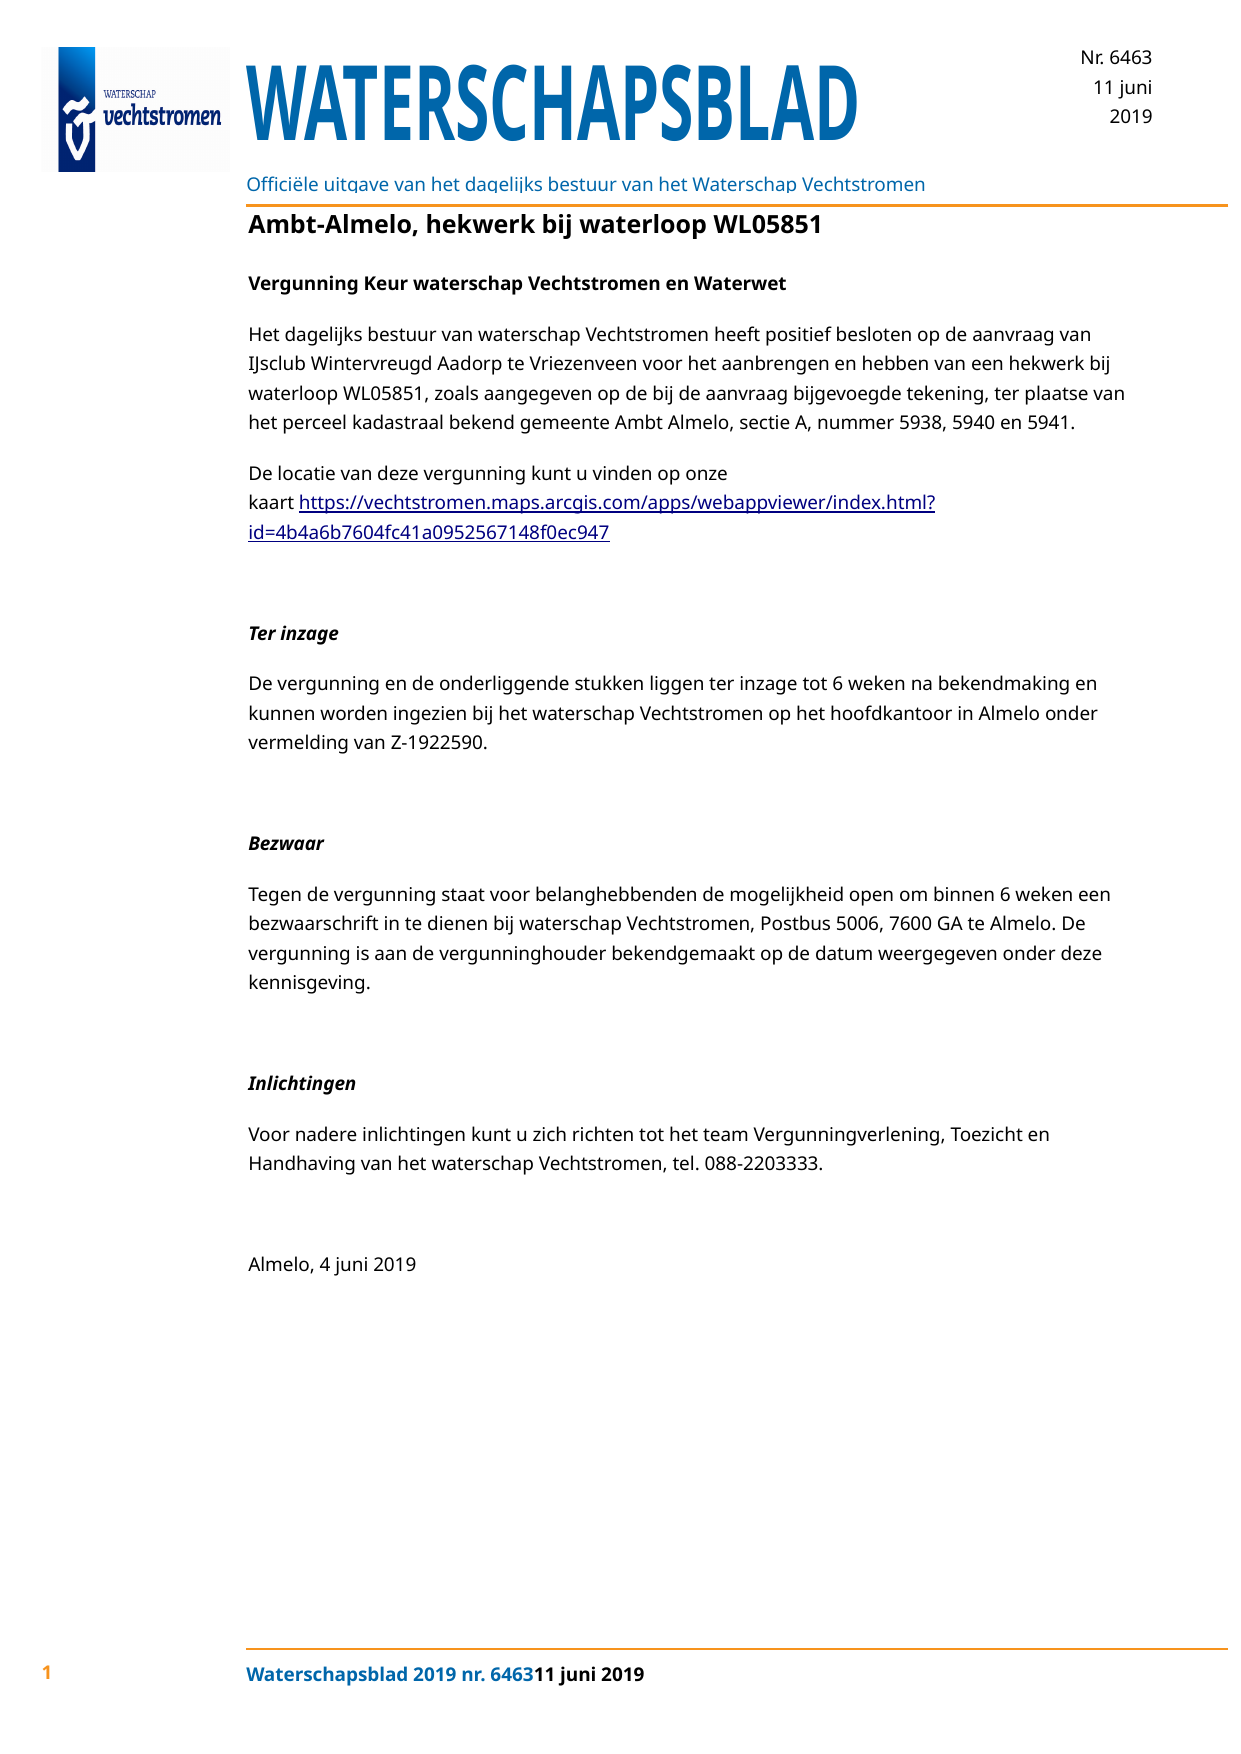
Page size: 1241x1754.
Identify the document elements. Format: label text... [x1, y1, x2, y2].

text Inlichtingen [248, 1070, 1152, 1096]
text Ambt-Almelo, hekwerk bij waterloop WL05851 [248, 207, 1152, 241]
text Voor nadere inlichtingen kunt u zich richten tot het team Vergunningverlening, Toezicht en Handhaving van het waterschap Vechtstromen, tel. 088-2203333. [248, 1121, 1152, 1176]
text Het dagelijks bestuur van waterschap Vechtstromen heeft positief besloten op de aanvraag van IJsclub Wintervreugd Aadorp te Vriezenveen voor het aanbrengen en hebben van een hekwerk bij waterloop WL05851, zoals aangegeven op de bij de aanvraag bijgevoegde tekening, ter plaatse van het perceel kadastraal bekend gemeente Ambt Almelo, sectie A, nummer 5938, 5940 en 5941. [248, 321, 1152, 435]
text Vergunning Keur waterschap Vechtstromen en Waterwet [248, 270, 1152, 296]
text Almelo, 4 juni 2019 [248, 1251, 1152, 1277]
text Bezwaar [248, 830, 1152, 856]
text Tegen de vergunning staat voor belanghebbenden de mogelijkheid open om binnen 6 weken een bezwaarschrift in te dienen bij waterschap Vechtstromen, Postbus 5006, 7600 GA te Almelo. De vergunning is aan de vergunninghouder bekendgemaakt op de datum weergegeven onder deze kennisgeving. [248, 881, 1152, 995]
text De vergunning en de onderliggende stukken liggen ter inzage tot 6 weken na bekendmaking en kunnen worden ingezien bij het waterschap Vechtstromen op het hoofdkantoor in Almelo onder vermelding van Z-1922590. [248, 670, 1152, 755]
text De locatie van deze vergunning kunt u vinden op onze kaart https://vechtstromen.maps.arcgis.com/apps/webappviewer/index.html?id=4b4a6b7604fc41a0952567148f0ec947 [248, 460, 1152, 545]
text Ter inzage [248, 620, 1152, 646]
picture [41, 47, 231, 172]
